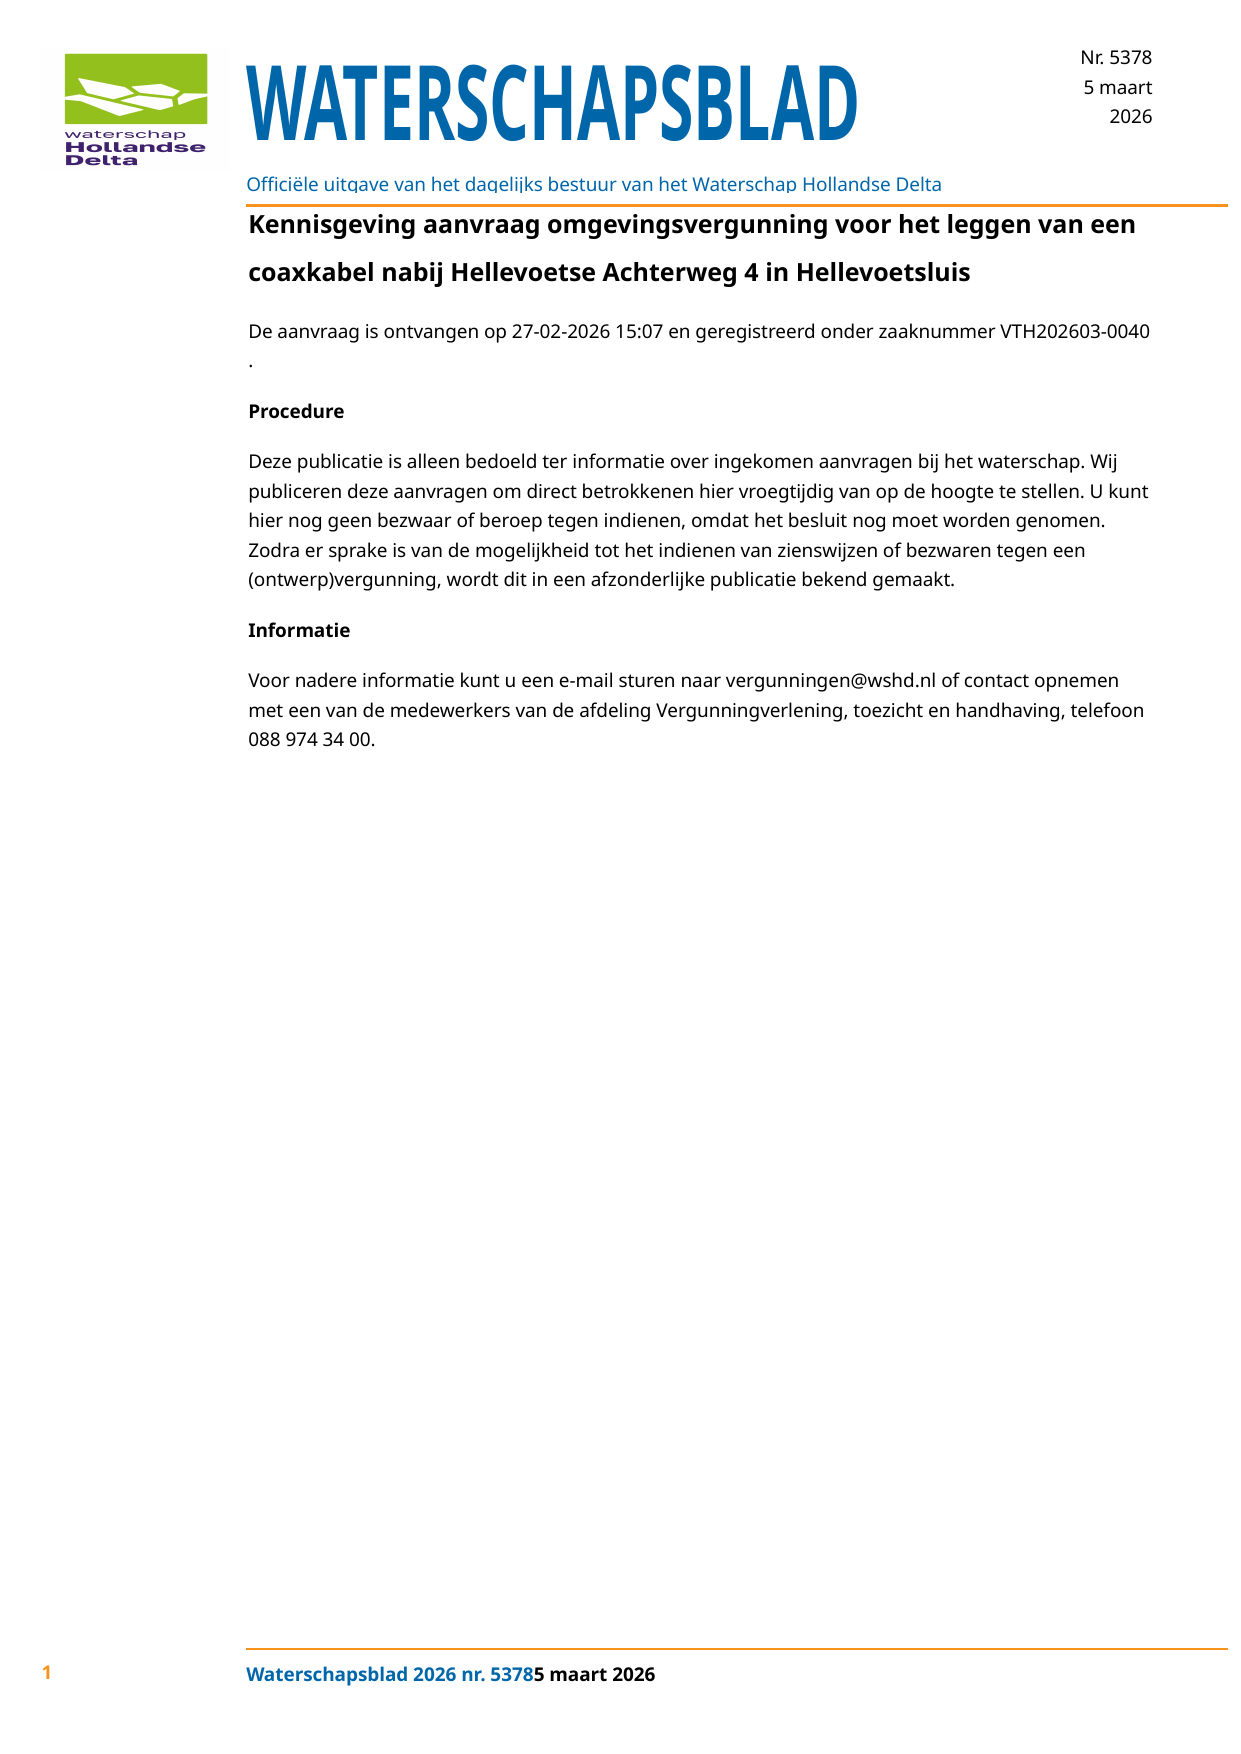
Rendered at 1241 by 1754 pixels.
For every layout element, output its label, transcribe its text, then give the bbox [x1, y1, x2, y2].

text Procedure [248, 398, 1152, 424]
text Voor nadere informatie kunt u een e-mail sturen naar vergunningen@wshd.nl of contact opnemen met een van de medewerkers van de afdeling Vergunningverlening, toezicht en handhaving, telefoon 088 974 34 00. [248, 667, 1152, 752]
text Deze publicatie is alleen bedoeld ter informatie over ingekomen aanvragen bij het waterschap. Wij publiceren deze aanvragen om direct betrokkenen hier vroegtijdig van op de hoogte te stellen. U kunt hier nog geen bezwaar of beroep tegen indienen, omdat het besluit nog moet worden genomen. Zodra er sprake is van de mogelijkheid tot het indienen van zienswijzen of bezwaren tegen een (ontwerp)vergunning, wordt dit in een afzonderlijke publicatie bekend gemaakt. [248, 448, 1152, 592]
text De aanvraag is ontvangen op 27-02-2026 15:07 en geregistreerd onder zaaknummer VTH202603-0040 . [248, 318, 1152, 373]
text Informatie [248, 617, 1152, 643]
picture [41, 47, 231, 172]
text Kennisgeving aanvraag omgevingsvergunning voor het leggen van een coaxkabel nabij Hellevoetse Achterweg 4 in Hellevoetsluis [248, 207, 1152, 288]
